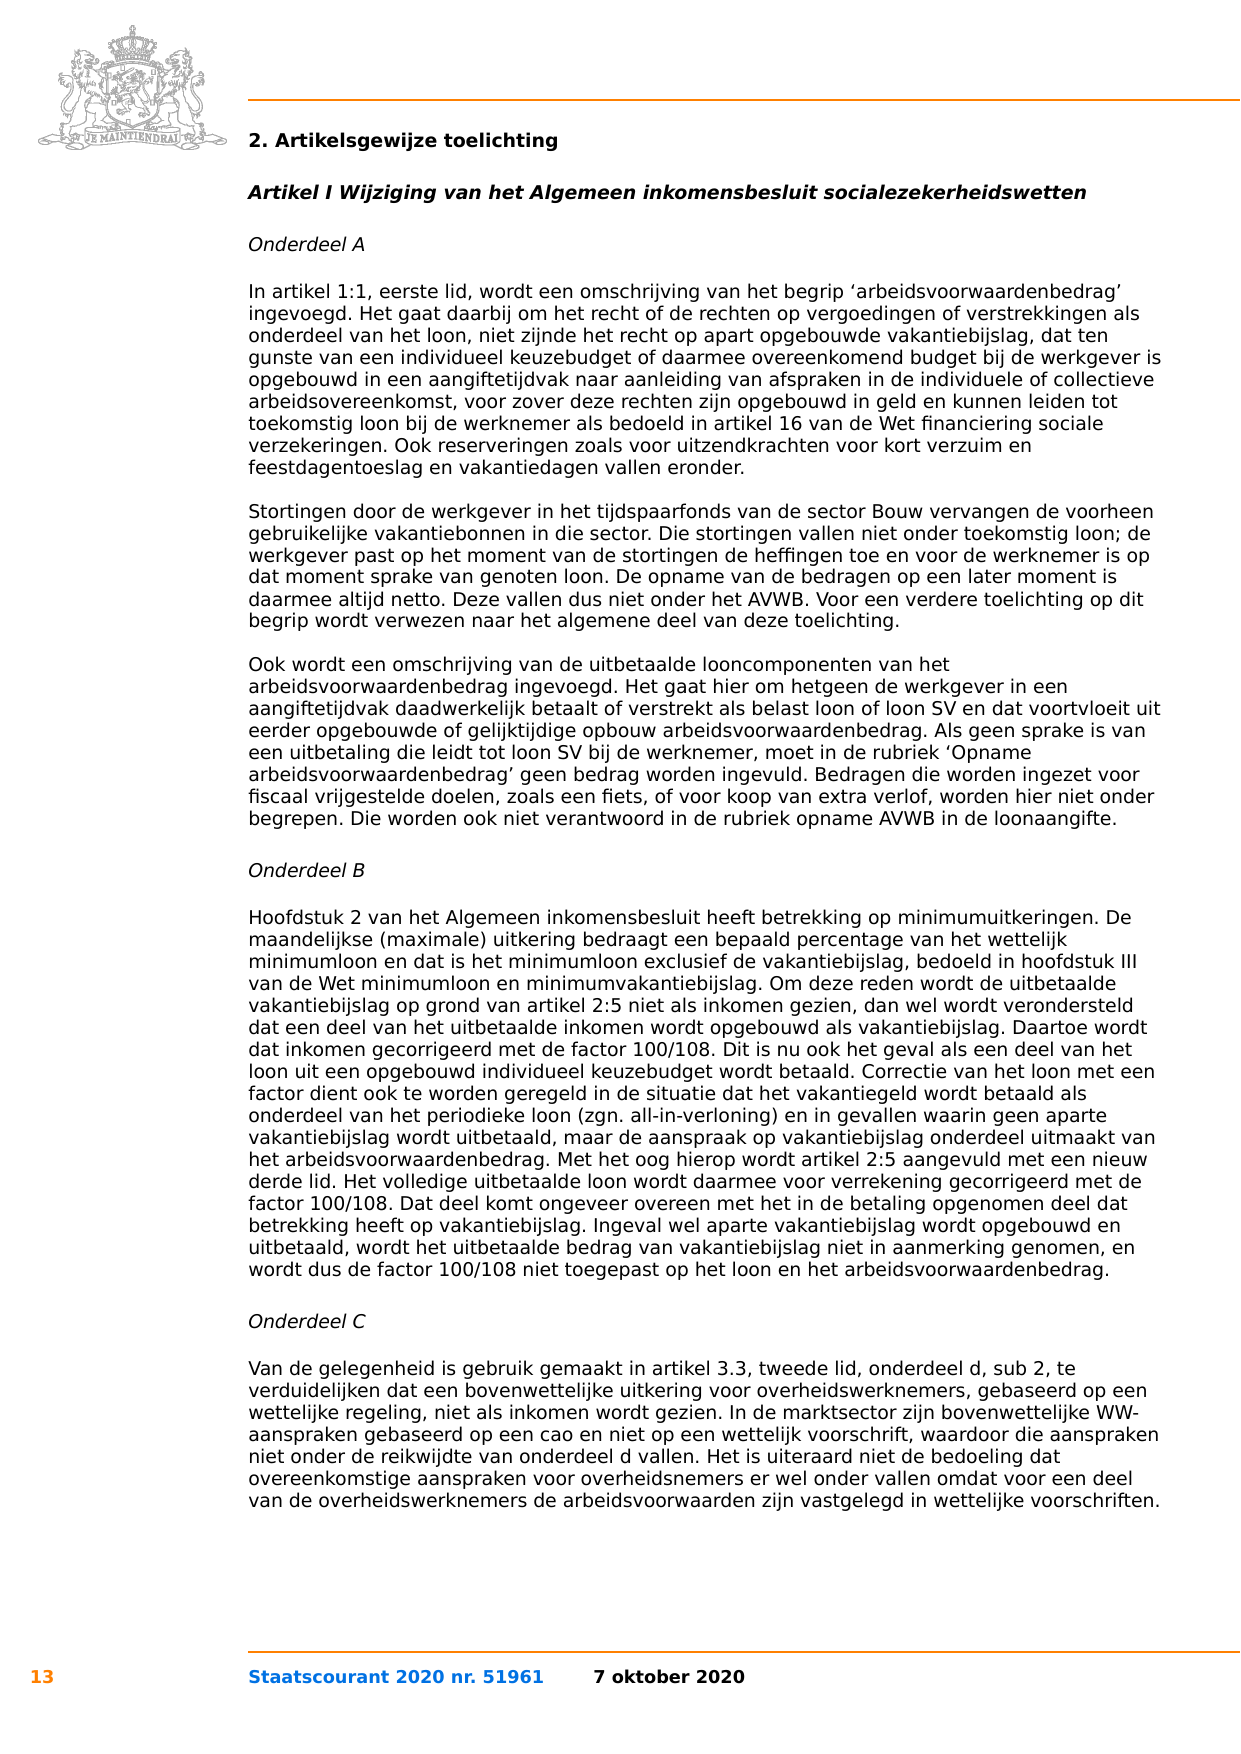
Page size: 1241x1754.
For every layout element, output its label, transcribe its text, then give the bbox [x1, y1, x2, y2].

text Hoofdstuk 2 van het Algemeen inkomensbesluit heeft betrekking op minimumuitkeringen. De maandelijkse (maximale) uitkering bedraagt een bepaald percentage van het wettelijk minimumloon en dat is het minimumloon exclusief de vakantiebijslag, bedoeld in hoofdstuk III van de Wet minimumloon en minimumvakantiebijslag. Om deze reden wordt de uitbetaalde vakantiebijslag op grond van artikel 2:5 niet als inkomen gezien, dan wel wordt verondersteld dat een deel van het uitbetaalde inkomen wordt opgebouwd als vakantiebijslag. Daartoe wordt dat inkomen gecorrigeerd met de factor 100/108. Dit is nu ook het geval als een deel van het loon uit een opgebouwd individueel keuzebudget wordt betaald. Correctie van het loon met een factor dient ook te worden geregeld in de situatie dat het vakantiegeld wordt betaald als onderdeel van het periodieke loon (zgn. all-in-verloning) en in gevallen waarin geen aparte vakantiebijslag wordt uitbetaald, maar de aanspraak op vakantiebijslag onderdeel uitmaakt van het arbeidsvoorwaardenbedrag. Met het oog hierop wordt artikel 2:5 aangevuld met een nieuw derde lid. Het volledige uitbetaalde loon wordt daarmee voor verrekening gecorrigeerd met de factor 100/108. Dat deel komt ongeveer overeen met het in de betaling opgenomen deel dat betrekking heeft op vakantiebijslag. Ingeval wel aparte vakantiebijslag wordt opgebouwd en uitbetaald, wordt het uitbetaalde bedrag van vakantiebijslag niet in aanmerking genomen, en wordt dus de factor 100/108 niet toegepast op het loon en het arbeidsvoorwaardenbedrag. [248, 907, 1163, 1281]
text Ook wordt een omschrijving van de uitbetaalde looncomponenten van het arbeidsvoorwaardenbedrag ingevoegd. Het gaat hier om hetgeen de werkgever in een aangiftetijdvak daadwerkelijk betaalt of verstrekt als belast loon of loon SV en dat voortvloeit uit eerder opgebouwde of gelijktijdige opbouw arbeidsvoorwaardenbedrag. Als geen sprake is van een uitbetaling die leidt tot loon SV bij de werknemer, moet in de rubriek ‘Opname arbeidsvoorwaardenbedrag’ geen bedrag worden ingevuld. Bedragen die worden ingezet voor fiscaal vrijgestelde doelen, zoals een fiets, of voor koop van extra verlof, worden hier niet onder begrepen. Die worden ook niet verantwoord in de rubriek opname AVWB in de loonaangifte. [248, 654, 1163, 830]
subtitle Artikel I Wijziging van het Algemeen inkomensbesluit socialezekerheidswetten [248, 182, 1163, 204]
subtitle Onderdeel C [248, 1311, 1163, 1333]
subtitle 2. Artikelsgewijze toelichting [248, 130, 1163, 152]
subtitle Onderdeel A [248, 234, 1163, 256]
subtitle Onderdeel B [248, 860, 1163, 882]
text Van de gelegenheid is gebruik gemaakt in artikel 3.3, tweede lid, onderdeel d, sub 2, te verduidelijken dat een bovenwettelijke uitkering voor overheidswerknemers, gebaseerd op een wettelijke regeling, niet als inkomen wordt gezien. In de marktsector zijn bovenwettelijke WW-aanspraken gebaseerd op een cao en niet op een wettelijk voorschrift, waardoor die aanspraken niet onder de reikwijdte van onderdeel d vallen. Het is uiteraard niet de bedoeling dat overeenkomstige aanspraken voor overheidsnemers er wel onder vallen omdat voor een deel van de overheidswerknemers de arbeidsvoorwaarden zijn vastgelegd in wettelijke voorschriften. [248, 1358, 1163, 1512]
text Stortingen door de werkgever in het tijdspaarfonds van de sector Bouw vervangen de voorheen gebruikelijke vakantiebonnen in die sector. Die stortingen vallen niet onder toekomstig loon; de werkgever past op het moment van de stortingen de heffingen toe en voor de werknemer is op dat moment sprake van genoten loon. De opname van de bedragen op een later moment is daarmee altijd netto. Deze vallen dus niet onder het AVWB. Voor een verdere toelichting op dit begrip wordt verwezen naar het algemene deel van deze toelichting. [248, 501, 1163, 632]
text In artikel 1:1, eerste lid, wordt een omschrijving van het begrip ‘arbeidsvoorwaardenbedrag’ ingevoegd. Het gaat daarbij om het recht of de rechten op vergoedingen of verstrekkingen als onderdeel van het loon, niet zijnde het recht op apart opgebouwde vakantiebijslag, dat ten gunste van een individueel keuzebudget of daarmee overeenkomend budget bij de werkgever is opgebouwd in een aangiftetijdvak naar aanleiding van afspraken in de individuele of collectieve arbeidsovereenkomst, voor zover deze rechten zijn opgebouwd in geld en kunnen leiden tot toekomstig loon bij de werknemer als bedoeld in artikel 16 van de Wet financiering sociale verzekeringen. Ook reserveringen zoals voor uitzendkrachten voor kort verzuim en feestdagentoeslag en vakantiedagen vallen eronder. [248, 281, 1163, 479]
picture [38, 25, 227, 150]
